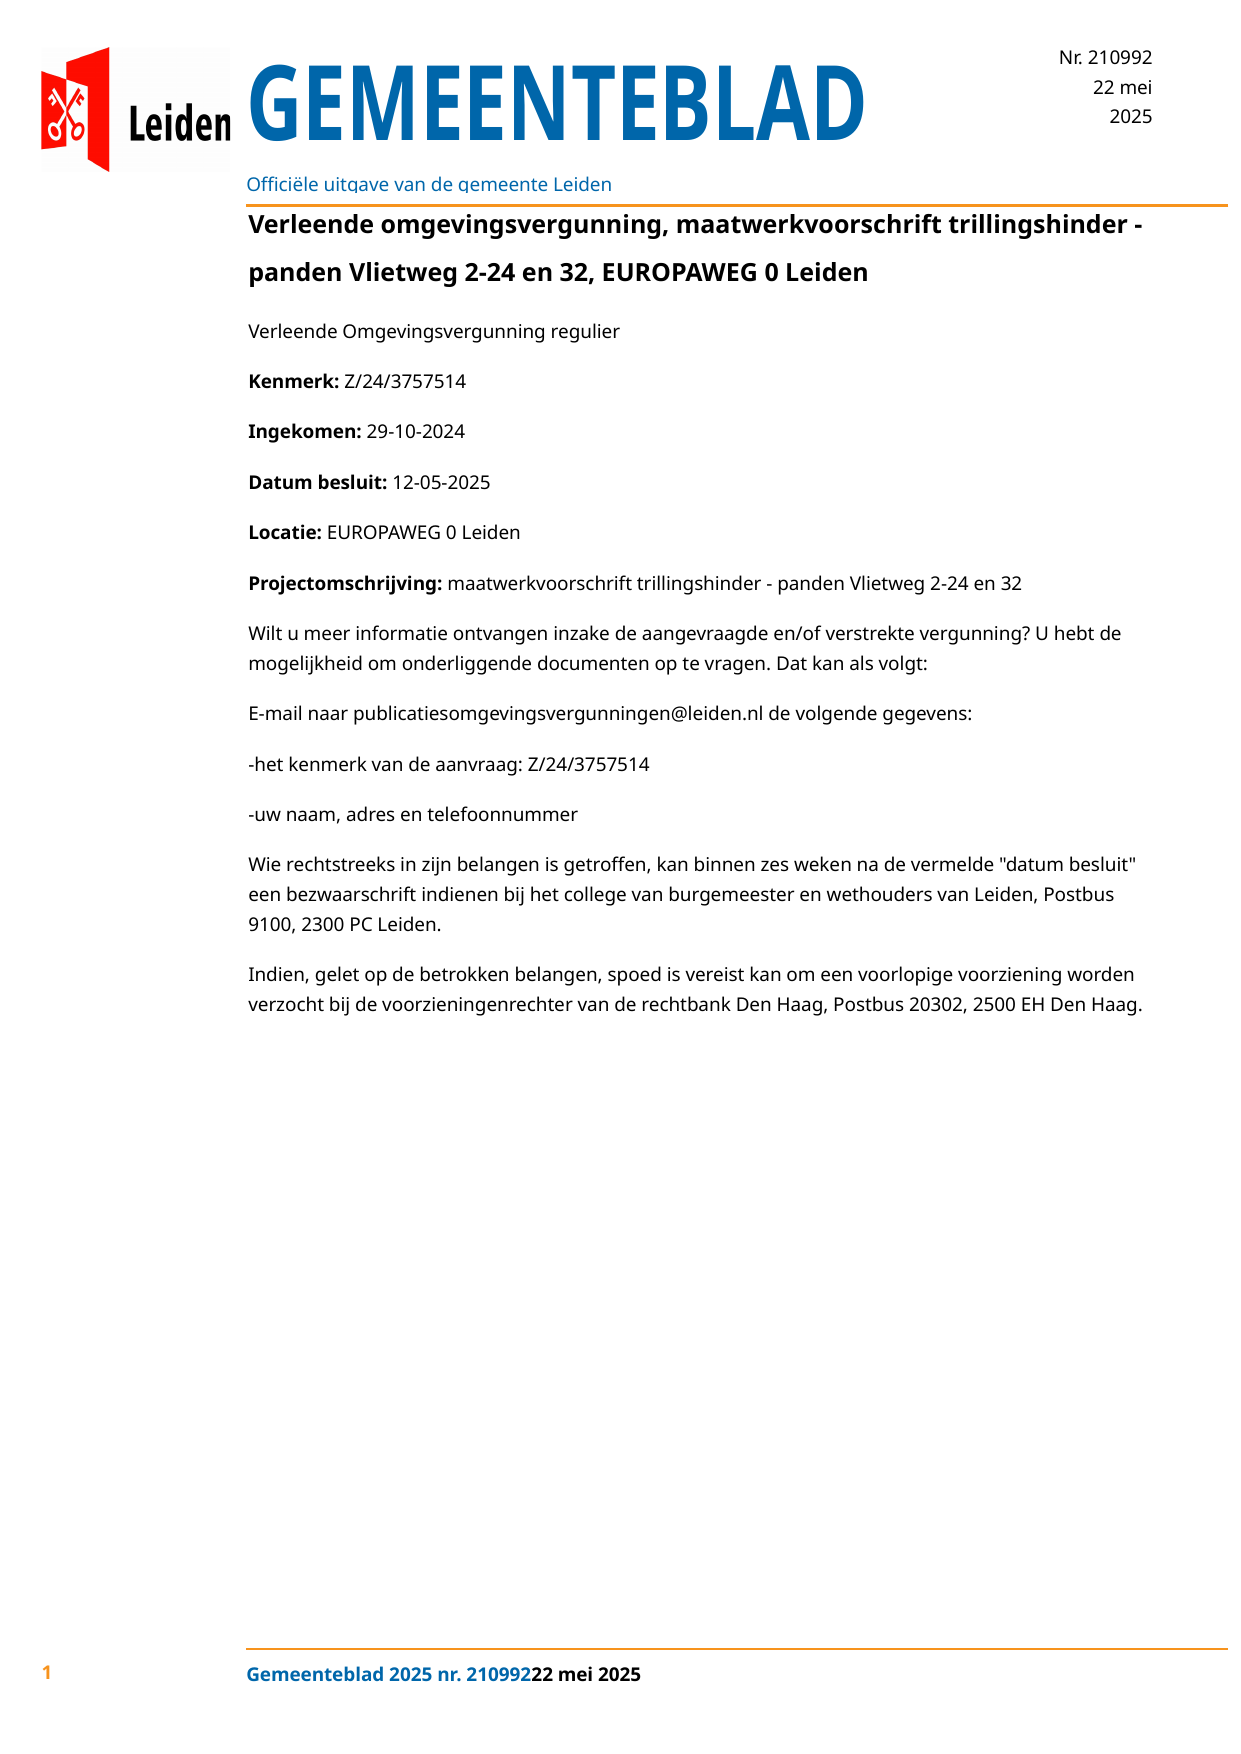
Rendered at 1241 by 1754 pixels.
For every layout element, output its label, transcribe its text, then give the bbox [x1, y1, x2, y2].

text Kenmerk: Z/24/3757514 [248, 368, 1152, 394]
text E-mail naar publicatiesomgevingsvergunningen@leiden.nl de volgende gegevens: [248, 700, 1152, 726]
text Projectomschrijving: maatwerkvoorschrift trillingshinder - panden Vlietweg 2-24 en 32 [248, 570, 1152, 596]
text Locatie: EUROPAWEG 0 Leiden [248, 519, 1152, 545]
text -het kenmerk van de aanvraag: Z/24/3757514 [248, 751, 1152, 777]
text Verleende Omgevingsvergunning regulier [248, 318, 1152, 344]
text Ingekomen: 29-10-2024 [248, 419, 1152, 444]
text Wie rechtstreeks in zijn belangen is getroffen, kan binnen zes weken na de vermelde "datum besluit" een bezwaarschrift indienen bij het college van burgemeester en wethouders van Leiden, Postbus 9100, 2300 PC Leiden. [248, 852, 1152, 937]
picture [41, 47, 231, 172]
text Datum besluit: 12-05-2025 [248, 469, 1152, 495]
text Indien, gelet op de betrokken belangen, spoed is vereist kan om een voorlopige voorziening worden verzocht bij de voorzieningenrechter van de rechtbank Den Haag, Postbus 20302, 2500 EH Den Haag. [248, 961, 1152, 1017]
text Verleende omgevingsvergunning, maatwerkvoorschrift trillingshinder - panden Vlietweg 2-24 en 32, EUROPAWEG 0 Leiden [248, 207, 1152, 288]
text -uw naam, adres en telefoonnummer [248, 801, 1152, 827]
text Wilt u meer informatie ontvangen inzake de aangevraagde en/of verstrekte vergunning? U hebt de mogelijkheid om onderliggende documenten op te vragen. Dat kan als volgt: [248, 620, 1152, 676]
